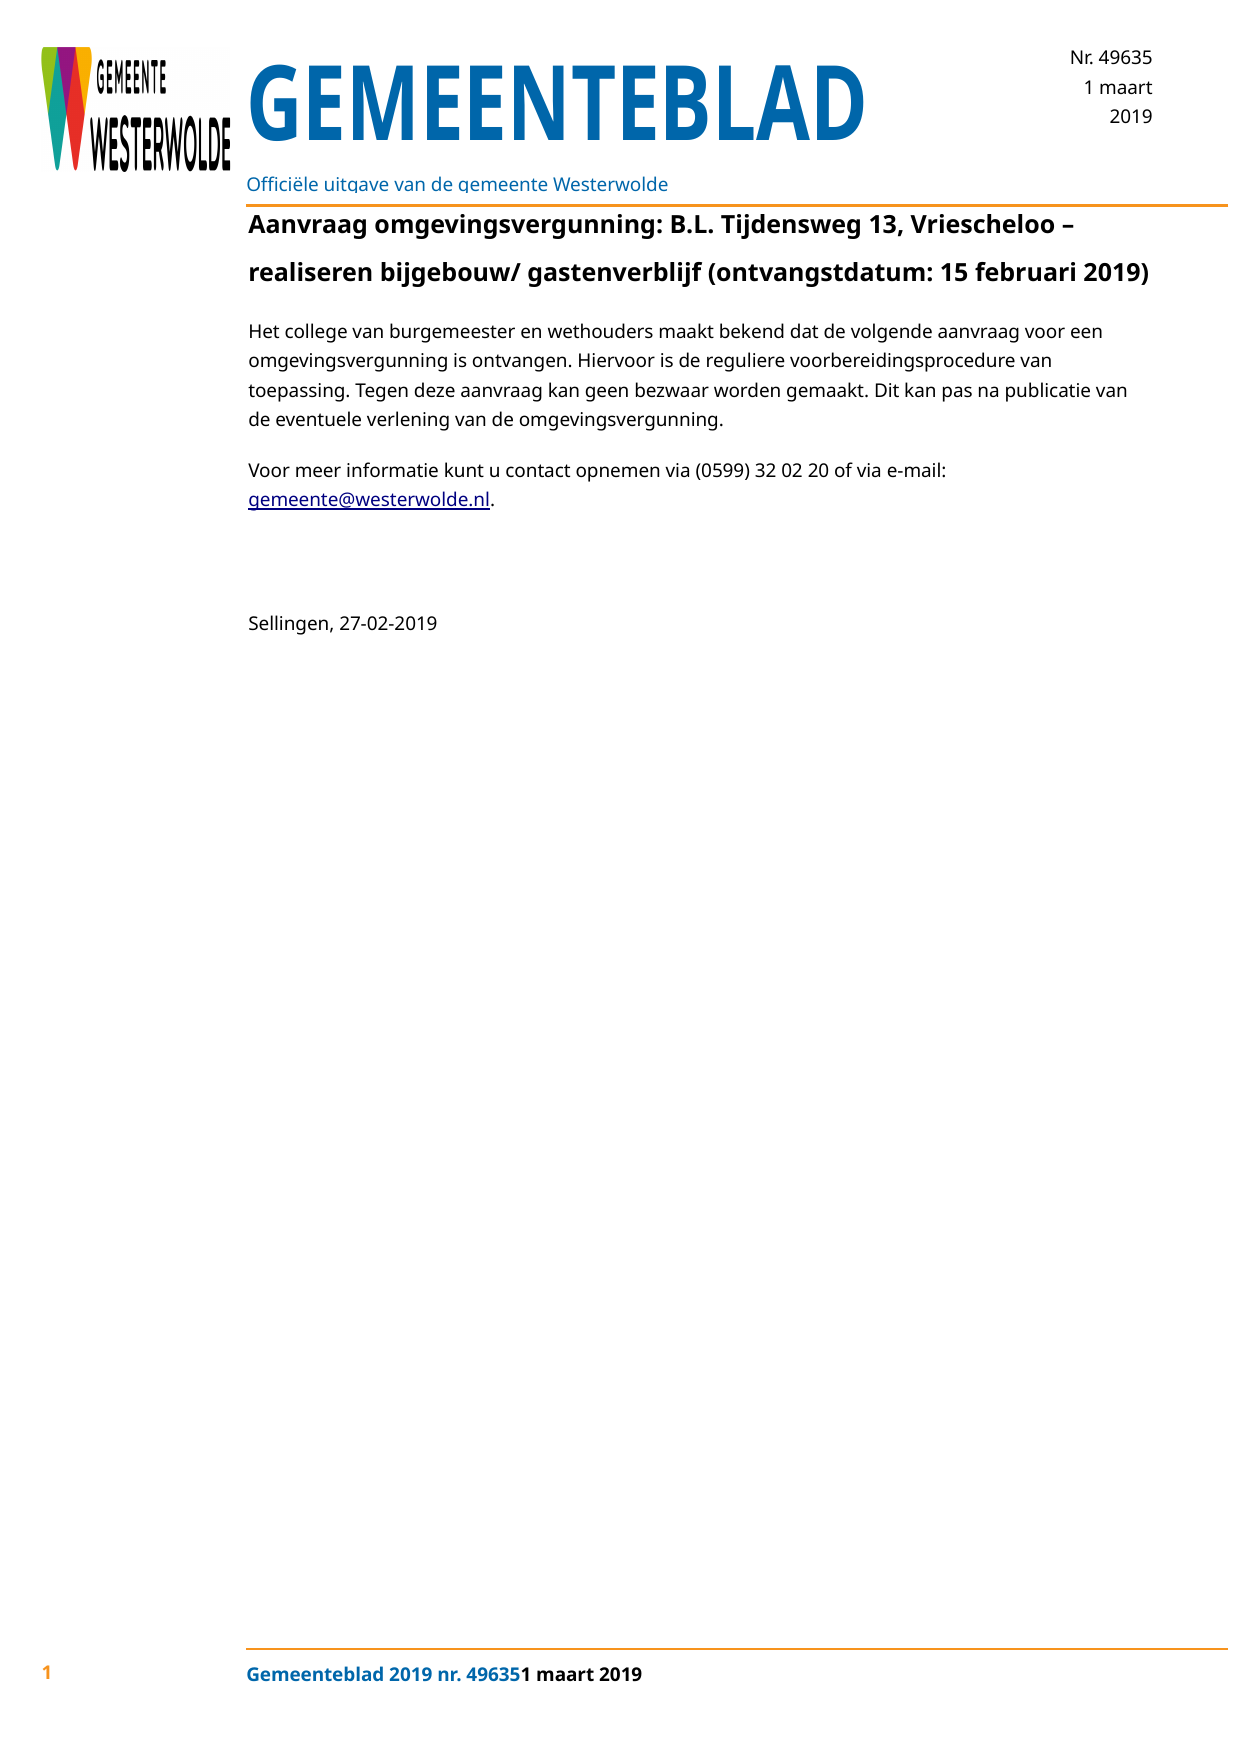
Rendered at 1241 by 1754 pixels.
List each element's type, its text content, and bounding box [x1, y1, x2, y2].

picture [41, 47, 231, 172]
text Het college van burgemeester en wethouders maakt bekend dat de volgende aanvraag voor een omgevingsvergunning is ontvangen. Hiervoor is de reguliere voorbereidingsprocedure van toepassing. Tegen deze aanvraag kan geen bezwaar worden gemaakt. Dit kan pas na publicatie van de eventuele verlening van de omgevingsvergunning. [248, 318, 1152, 432]
text Aanvraag omgevingsvergunning: B.L. Tijdensweg 13, Vriescheloo – realiseren bijgebouw/ gastenverblijf (ontvangstdatum: 15 februari 2019) [248, 207, 1152, 288]
text Voor meer informatie kunt u contact opnemen via (0599) 32 02 20 of via e-mail: gemeente@westerwolde.nl. [248, 457, 1152, 512]
text Sellingen, 27-02-2019 [248, 611, 1152, 636]
